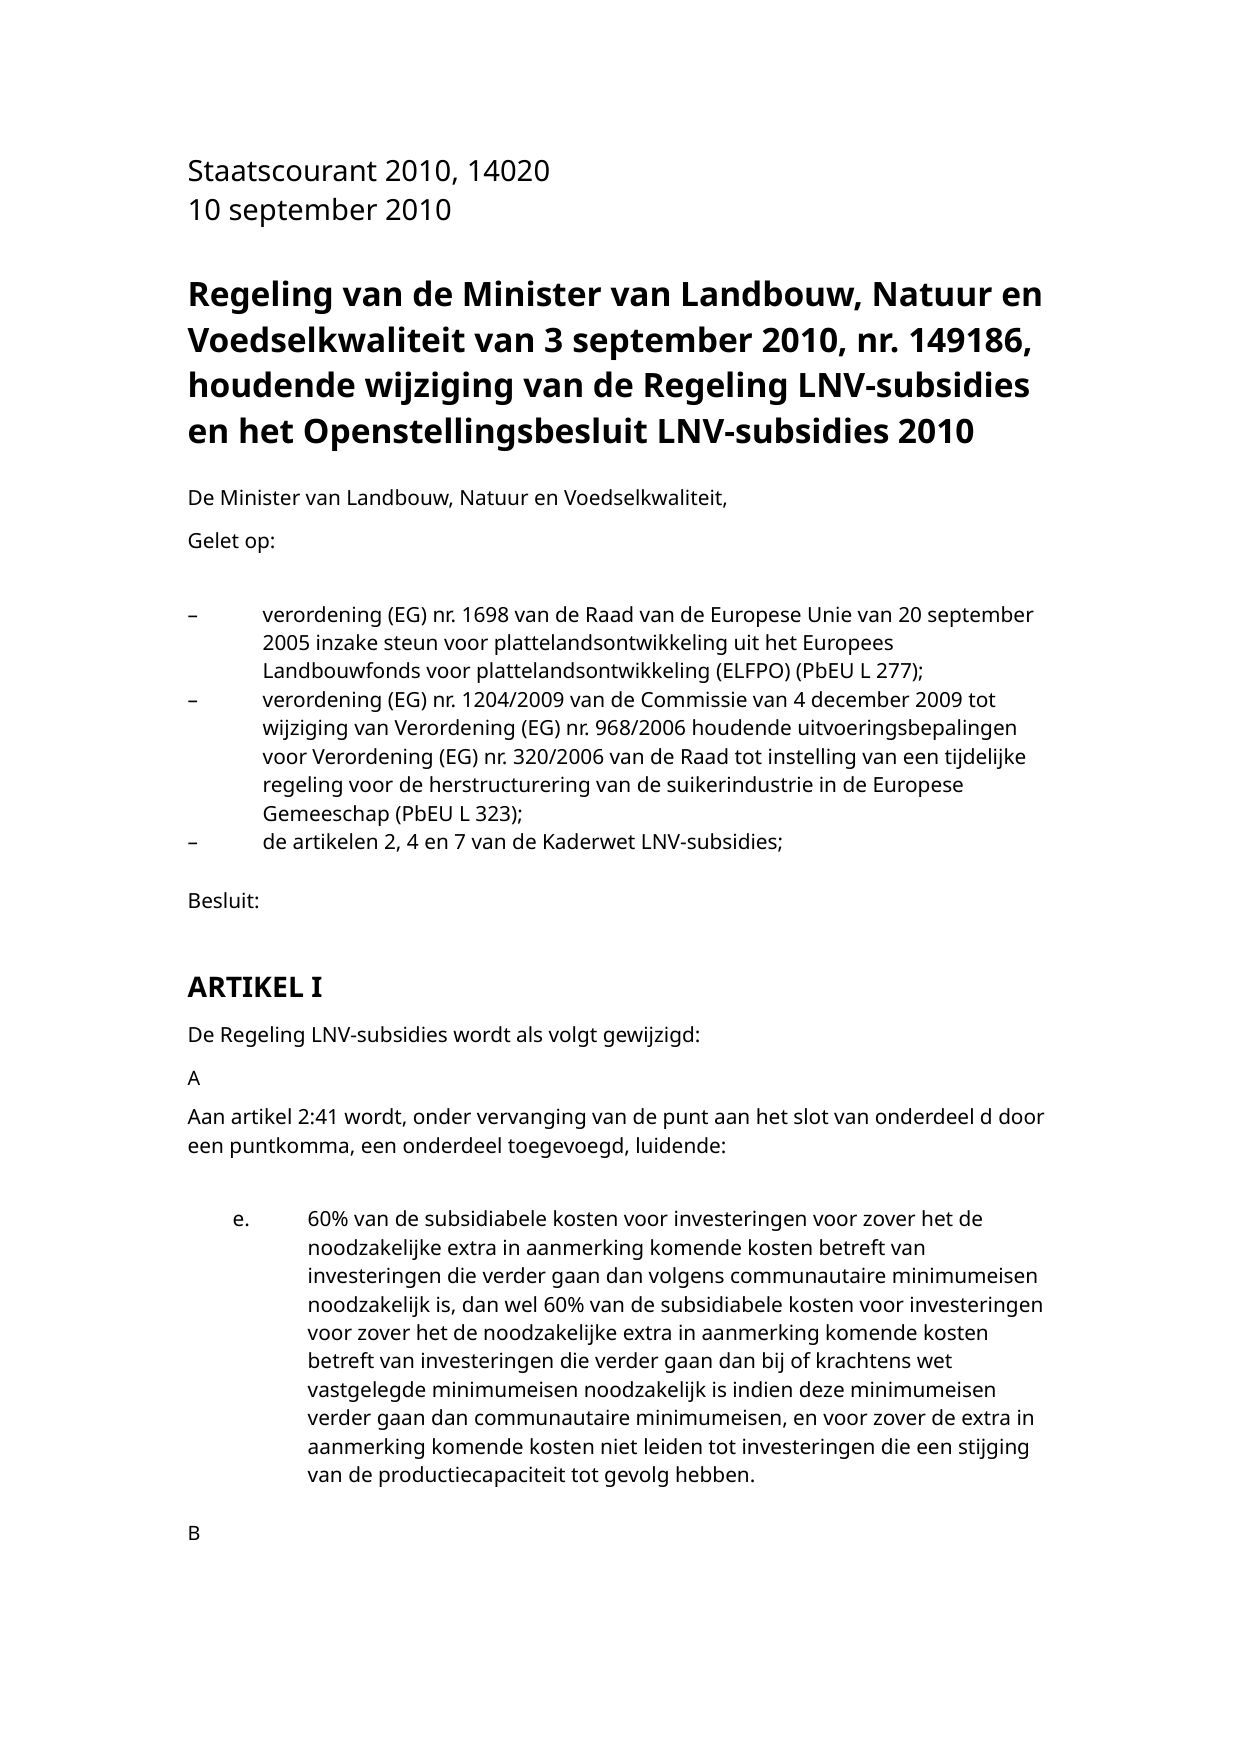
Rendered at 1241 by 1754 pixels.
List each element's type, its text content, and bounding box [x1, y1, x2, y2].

text Staatscourant 2010, 14020 [187, 150, 1053, 190]
list verordening (EG) nr. 1204/2009 van de Commissie van 4 december 2009 tot wijziging van Verordening (EG) nr. 968/2006 houdende uitvoeringsbepalingen voor Verordening (EG) nr. 320/2006 van de Raad tot instelling van een tijdelijke regeling voor de herstructurering van de suikerindustrie in de Europese Gemeeschap (PbEU L 323); [187, 685, 1053, 827]
text De Regeling LNV-subsidies wordt als volgt gewijzigd: [187, 1020, 1053, 1049]
text B [187, 1519, 1053, 1546]
subtitle ARTIKEL I [187, 967, 1053, 1005]
list de artikelen 2, 4 en 7 van de Kaderwet LNV-subsidies; [187, 827, 1053, 856]
text 10 september 2010 [187, 190, 1053, 229]
list 60% van de subsidiabele kosten voor investeringen voor zover het de noodzakelijke extra in aanmerking komende kosten betreft van investeringen die verder gaan dan volgens communautaire minimumeisen noodzakelijk is, dan wel 60% van de subsidiabele kosten voor investeringen voor zover het de noodzakelijke extra in aanmerking komende kosten betreft van investeringen die verder gaan dan bij of krachtens wet vastgelegde minimumeisen noodzakelijk is indien deze minimumeisen verder gaan dan communautaire minimumeisen, en voor zover de extra in aanmerking komende kosten niet leiden tot investeringen die een stijging van de productiecapaciteit tot gevolg hebben. [232, 1204, 1053, 1489]
text Besluit: [187, 886, 1053, 914]
text Gelet op: [187, 526, 1053, 555]
list verordening (EG) nr. 1698 van de Raad van de Europese Unie van 20 september 2005 inzake steun voor plattelandsontwikkeling uit het Europees Landbouwfonds voor plattelandsontwikkeling (ELFPO) (PbEU L 277); [187, 600, 1053, 685]
text A [187, 1064, 1053, 1091]
text Aan artikel 2:41 wordt, onder vervanging van de punt aan het slot van onderdeel d door een puntkomma, een onderdeel toegevoegd, luidende: [187, 1102, 1053, 1159]
text De Minister van Landbouw, Natuur en Voedselkwaliteit, [187, 483, 1053, 511]
subtitle Regeling van de Minister van Landbouw, Natuur en Voedselkwaliteit van 3 september 2010, nr. 149186, houdende wijziging van de Regeling LNV-subsidies en het Openstellingsbesluit LNV-subsidies 2010 [187, 271, 1053, 453]
